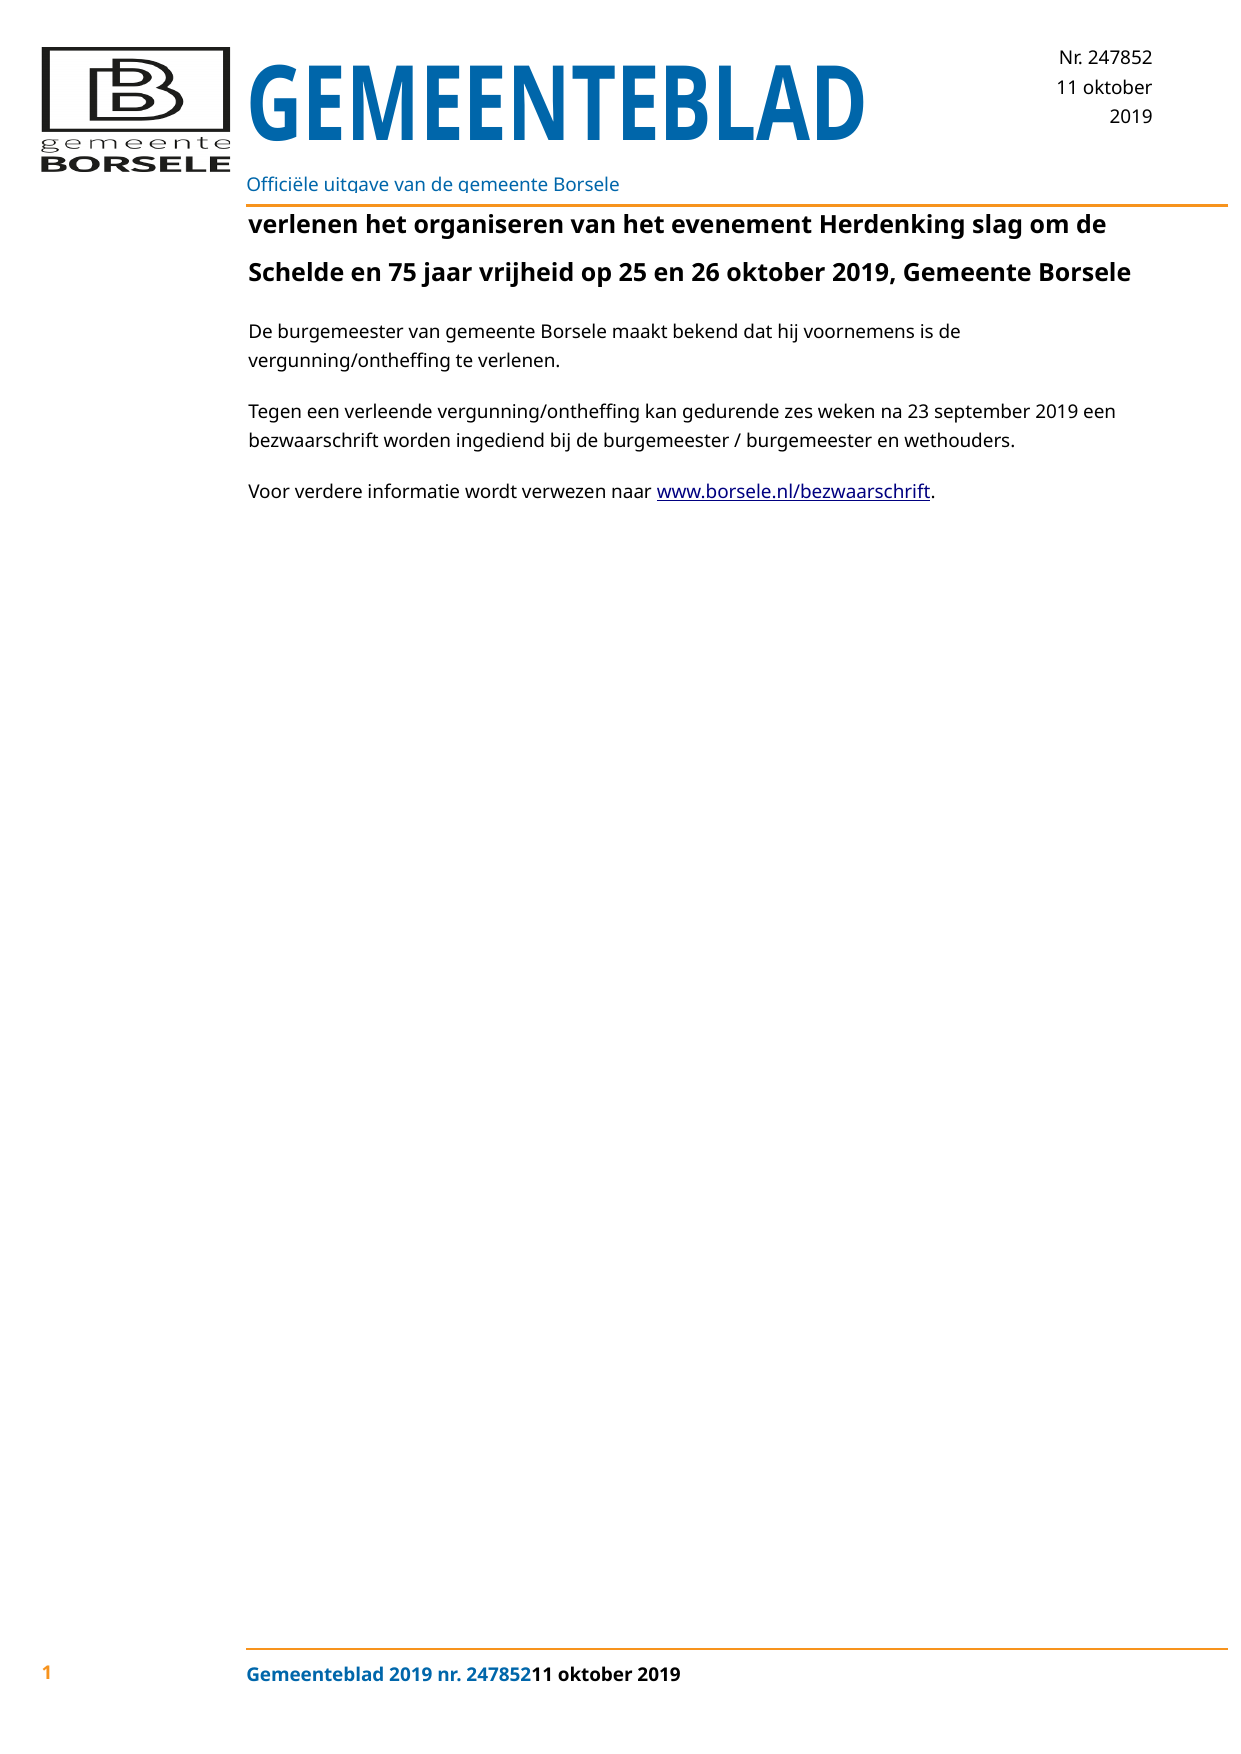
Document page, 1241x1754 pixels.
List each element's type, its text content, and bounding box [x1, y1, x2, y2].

picture [41, 47, 231, 172]
text verlenen het organiseren van het evenement Herdenking slag om de Schelde en 75 jaar vrijheid op 25 en 26 oktober 2019, Gemeente Borsele [248, 207, 1152, 288]
text Voor verdere informatie wordt verwezen naar www.borsele.nl/bezwaarschrift. [248, 478, 1152, 504]
text Tegen een verleende vergunning/ontheffing kan gedurende zes weken na 23 september 2019 een bezwaarschrift worden ingediend bij de burgemeester / burgemeester en wethouders. [248, 398, 1152, 453]
text De burgemeester van gemeente Borsele maakt bekend dat hij voornemens is de vergunning/ontheffing te verlenen. [248, 318, 1152, 373]
